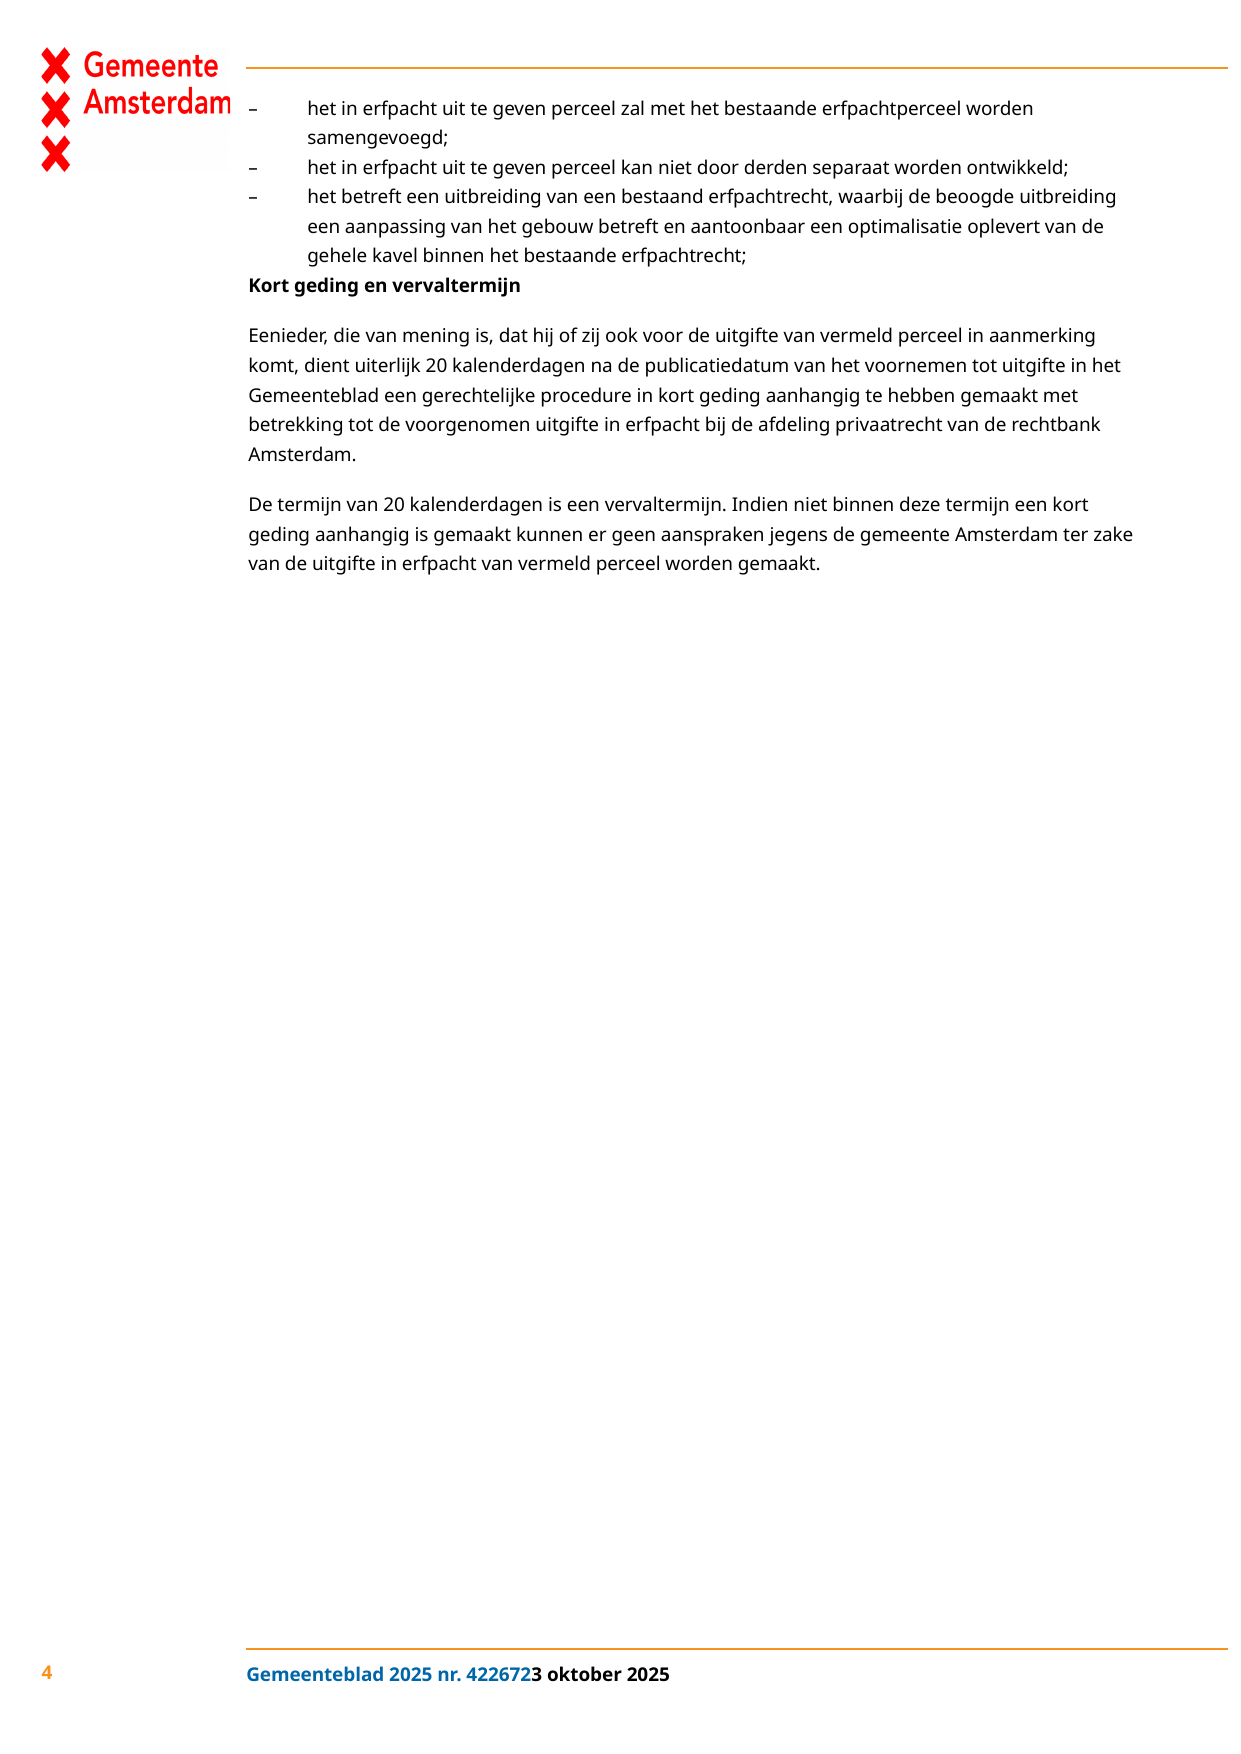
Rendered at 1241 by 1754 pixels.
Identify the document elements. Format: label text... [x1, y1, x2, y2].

list het in erfpacht uit te geven perceel kan niet door derden separaat worden ontwikkeld; [248, 154, 1152, 180]
list het in erfpacht uit te geven perceel zal met het bestaande erfpachtperceel worden samengevoegd; [248, 95, 1152, 150]
list het betreft een uitbreiding van een bestaand erfpachtrecht, waarbij de beoogde uitbreiding een aanpassing van het gebouw betreft en aantoonbaar een optimalisatie oplevert van de gehele kavel binnen het bestaande erfpachtrecht; [248, 183, 1152, 268]
text De termijn van 20 kalenderdagen is een vervaltermijn. Indien niet binnen deze termijn een kort geding aanhangig is gemaakt kunnen er geen aanspraken jegens de gemeente Amsterdam ter zake van de uitgifte in erfpacht van vermeld perceel worden gemaakt. [248, 491, 1152, 576]
text Eenieder, die van mening is, dat hij of zij ook voor de uitgifte van vermeld perceel in aanmerking komt, dient uiterlijk 20 kalenderdagen na de publicatiedatum van het voornemen tot uitgifte in het Gemeenteblad een gerechtelijke procedure in kort geding aanhangig te hebben gemaakt met betrekking tot de voorgenomen uitgifte in erfpacht bij de afdeling privaatrecht van de rechtbank Amsterdam. [248, 323, 1152, 467]
text Kort geding en vervaltermijn [248, 272, 1152, 298]
picture [41, 47, 231, 172]
